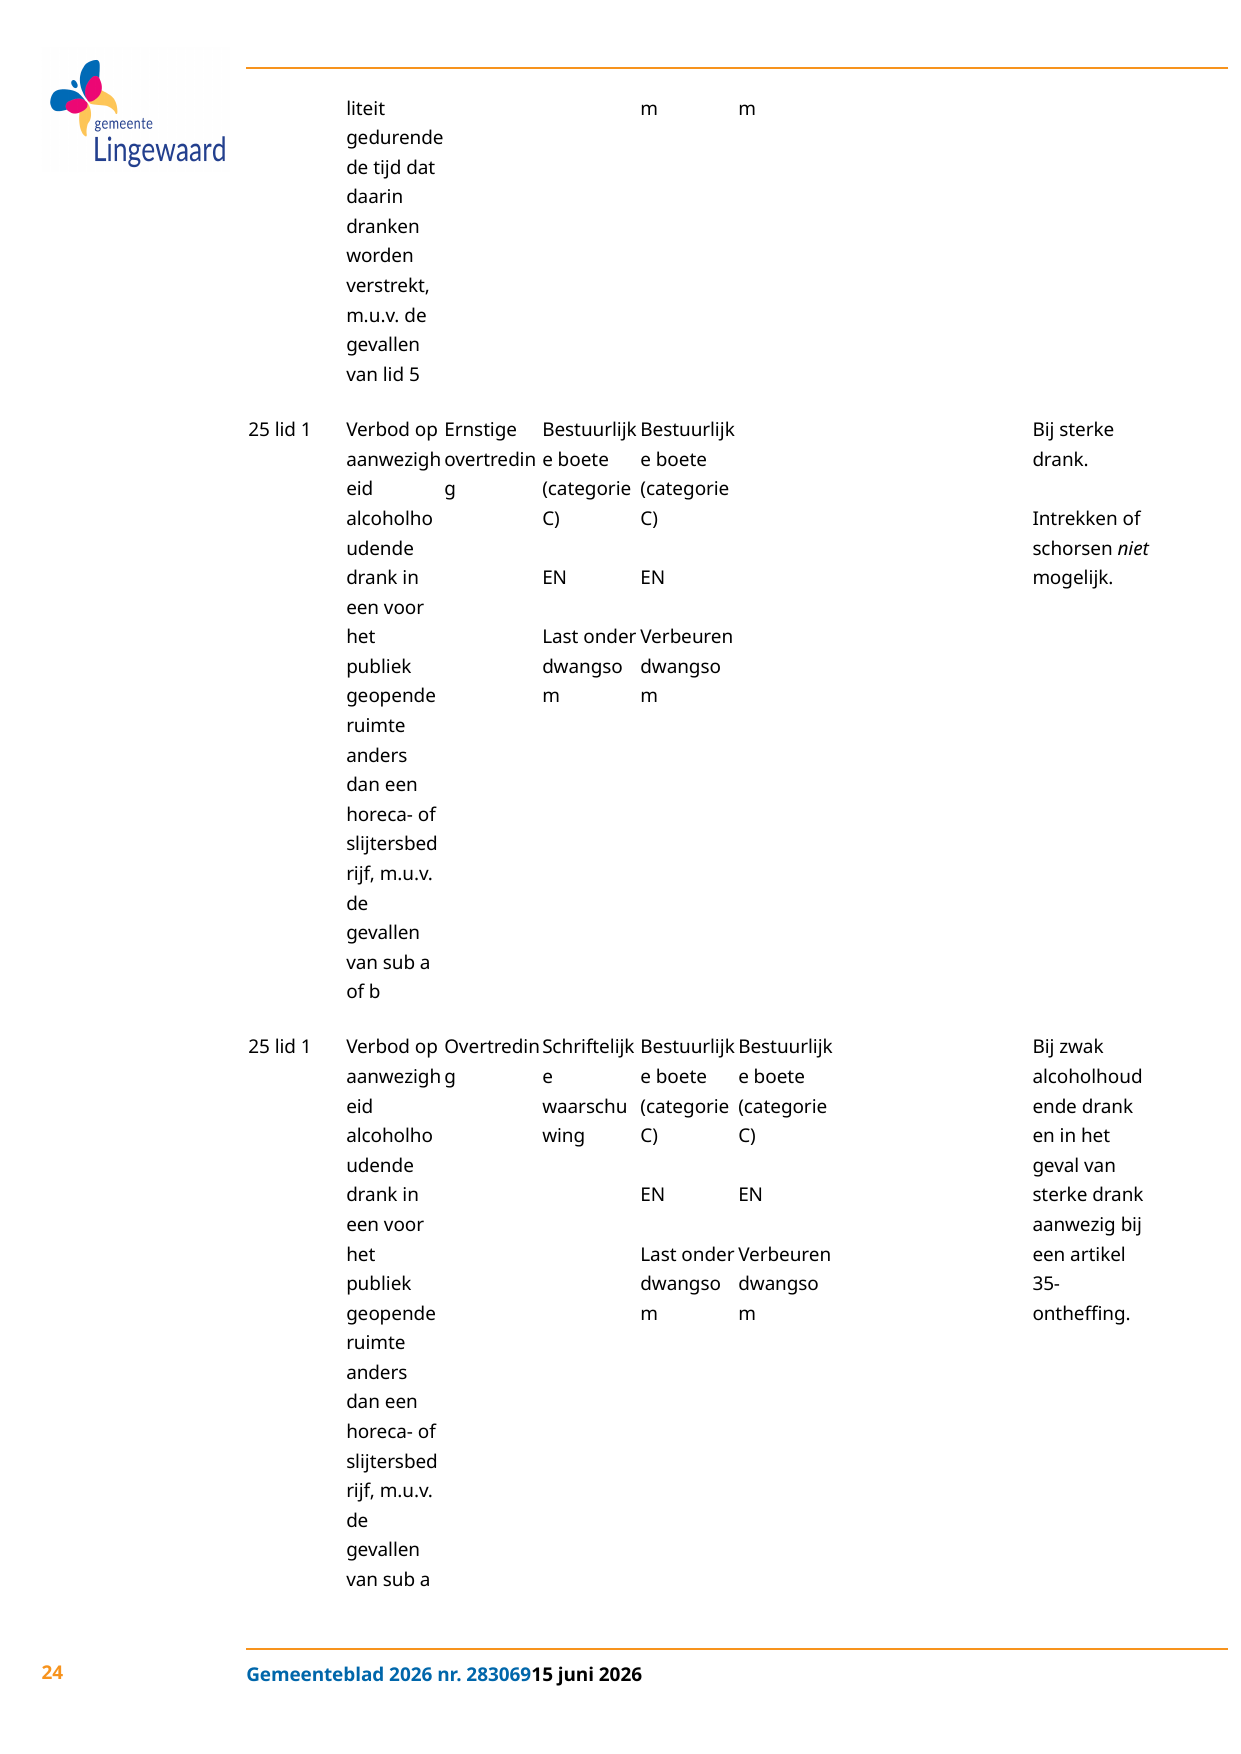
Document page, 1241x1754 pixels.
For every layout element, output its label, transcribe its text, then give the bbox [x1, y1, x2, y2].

table_cell Bij zwak alcoholhoudende drank en in het geval van sterke drank aanwezig bij een artikel 35-ontheffing. [1032, 1034, 1152, 1592]
table_cell liteit gedurende de tijd dat daarin dranken worden verstrekt, m.u.v. de gevallen van lid 5 [346, 95, 444, 416]
table_cell Overtreding [444, 1034, 542, 1592]
picture [41, 47, 231, 172]
table_cell Bestuurlijke boete (categorie C) EN Verbeuren dwangsom [640, 416, 738, 1034]
table_cell Bestuurlijke boete (categorie C) EN Verbeuren dwangsom [738, 1034, 836, 1592]
table_cell Schriftelijke waarschuwing [542, 1034, 640, 1592]
table_cell [836, 95, 934, 416]
table_cell m [738, 95, 836, 416]
table_cell [836, 416, 934, 1034]
table_cell Bestuurlijke boete (categorie C) EN Last onder dwangsom [542, 416, 640, 1034]
table_cell 25 lid 1 [248, 416, 346, 1034]
table_cell m [640, 95, 738, 416]
table_cell [1032, 95, 1152, 416]
table_cell [836, 1034, 934, 1592]
table_cell [444, 95, 542, 416]
table_cell [738, 416, 836, 1034]
table_cell Verbod op aanwezigheid alcoholhoudende drank in een voor het publiek geopende ruimte anders dan een horeca- of slijtersbedrijf, m.u.v. de gevallen van sub a of b [346, 416, 444, 1034]
table_cell Bestuurlijke boete (categorie C) EN Last onder dwangsom [640, 1034, 738, 1592]
table_cell [542, 95, 640, 416]
table_cell 25 lid 1 [248, 1034, 346, 1592]
table_cell [934, 1034, 1032, 1592]
table_cell [934, 416, 1032, 1034]
table_cell [934, 95, 1032, 416]
table_cell Verbod op aanwezigheid alcoholhoudende drank in een voor het publiek geopende ruimte anders dan een horeca- of slijtersbedrijf, m.u.v. de gevallen van sub a [346, 1034, 444, 1592]
table_cell [248, 95, 346, 416]
table_cell Ernstige overtreding [444, 416, 542, 1034]
table_cell Bij sterke drank. Intrekken of schorsen niet mogelijk. [1032, 416, 1152, 1034]
